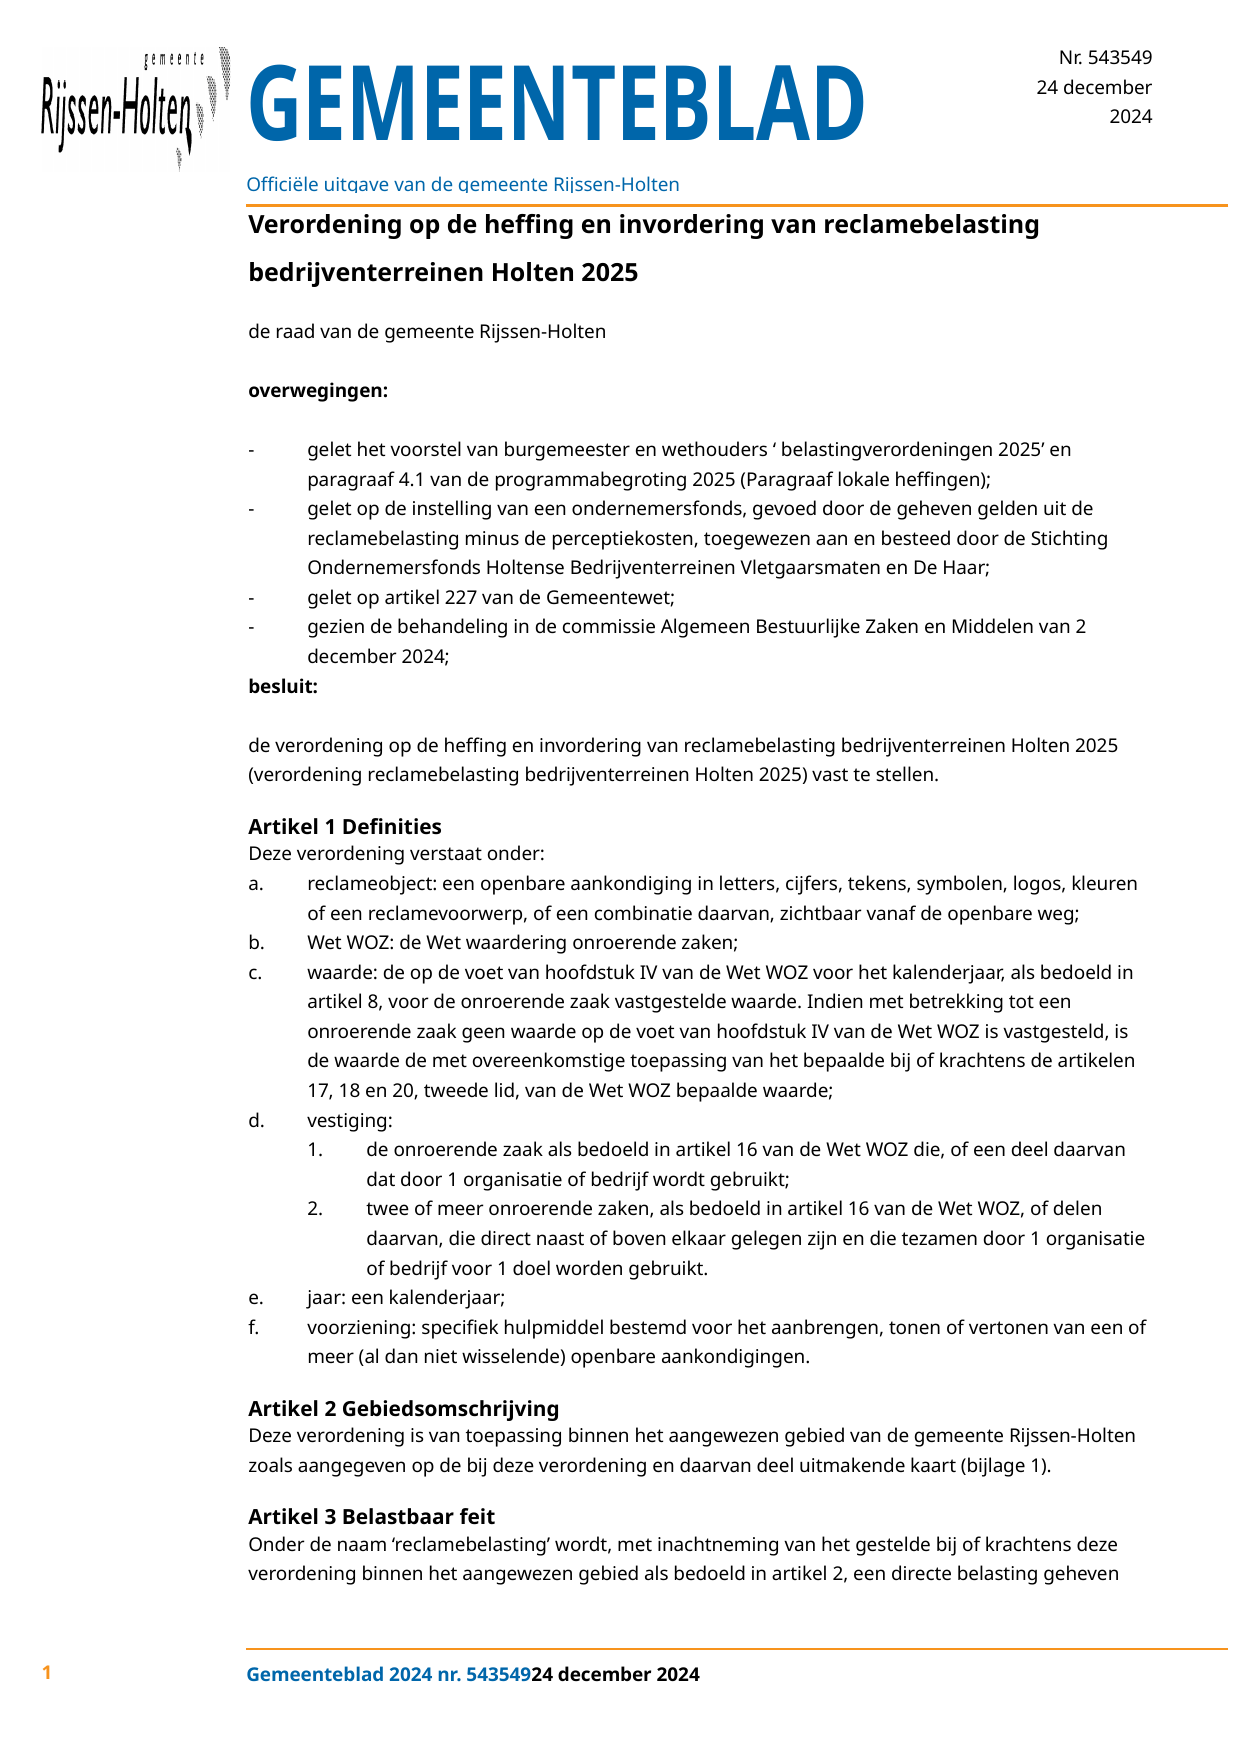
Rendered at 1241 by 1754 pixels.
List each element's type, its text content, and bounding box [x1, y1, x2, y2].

text Verordening op de heffing en invordering van reclamebelasting bedrijventerreinen Holten 2025 [248, 207, 1152, 288]
list twee of meer onroerende zaken, als bedoeld in artikel 16 van de Wet WOZ, of delen daarvan, die direct naast of boven elkaar gelegen zijn en die tezamen door 1 organisatie of bedrijf voor 1 doel worden gebruikt. [307, 1196, 1152, 1280]
text Artikel 1 Definities [248, 812, 1152, 841]
list jaar: een kalenderjaar; [248, 1284, 1152, 1310]
list voorziening: specifiek hulpmiddel bestemd voor het aanbrengen, tonen of vertonen van een of meer (al dan niet wisselende) openbare aankondigingen. [248, 1314, 1152, 1369]
text Onder de naam ‘reclamebelasting’ wordt, met inachtneming van het gestelde bij of krachtens deze verordening binnen het aangewezen gebied als bedoeld in artikel 2, een directe belasting geheven [248, 1531, 1152, 1586]
text Deze verordening is van toepassing binnen het aangewezen gebied van de gemeente Rijssen-Holten zoals aangegeven op de bij deze verordening en daarvan deel uitmakende kaart (bijlage 1). [248, 1422, 1152, 1478]
list vestiging: [248, 1107, 1152, 1132]
list gelet op artikel 227 van de Gemeentewet; [248, 584, 1152, 610]
list de onroerende zaak als bedoeld in artikel 16 van de Wet WOZ die, of een deel daarvan dat door 1 organisatie of bedrijf wordt gebruikt; [307, 1136, 1152, 1192]
list gelet op de instelling van een ondernemersfonds, gevoed door de geheven gelden uit de reclamebelasting minus de perceptiekosten, toegewezen aan en besteed door de Stichting Ondernemersfonds Holtense Bedrijventerreinen Vletgaarsmaten en De Haar; [248, 495, 1152, 580]
list reclameobject: een openbare aankondiging in letters, cijfers, tekens, symbolen, logos, kleuren of een reclamevoorwerp, of een combinatie daarvan, zichtbaar vanaf de openbare weg; [248, 870, 1152, 925]
list Wet WOZ: de Wet waardering onroerende zaken; [248, 929, 1152, 955]
text de raad van de gemeente Rijssen-Holten [248, 318, 1152, 344]
picture [41, 47, 231, 172]
text de verordening op de heffing en invordering van reclamebelasting bedrijventerreinen Holten 2025 (verordening reclamebelasting bedrijventerreinen Holten 2025) vast te stellen. [248, 732, 1152, 787]
list gelet het voorstel van burgemeester en wethouders ‘ belastingverordeningen 2025’ en paragraaf 4.1 van de programmabegroting 2025 (Paragraaf lokale heffingen); [248, 436, 1152, 492]
list gezien de behandeling in de commissie Algemeen Bestuurlijke Zaken en Middelen van 2 december 2024; [248, 614, 1152, 669]
text Artikel 3 Belastbaar feit [248, 1502, 1152, 1531]
text besluit: [248, 673, 1152, 699]
list waarde: de op de voet van hoofdstuk IV van de Wet WOZ voor het kalenderjaar, als bedoeld in artikel 8, voor de onroerende zaak vastgestelde waarde. Indien met betrekking tot een onroerende zaak geen waarde op de voet van hoofdstuk IV van de Wet WOZ is vastgesteld, is de waarde de met overeenkomstige toepassing van het bepaalde bij of krachtens de artikelen 17, 18 en 20, tweede lid, van de Wet WOZ bepaalde waarde; [248, 959, 1152, 1103]
text Deze verordening verstaat onder: [248, 841, 1152, 866]
text overwegingen: [248, 377, 1152, 403]
text Artikel 2 Gebiedsomschrijving [248, 1394, 1152, 1422]
